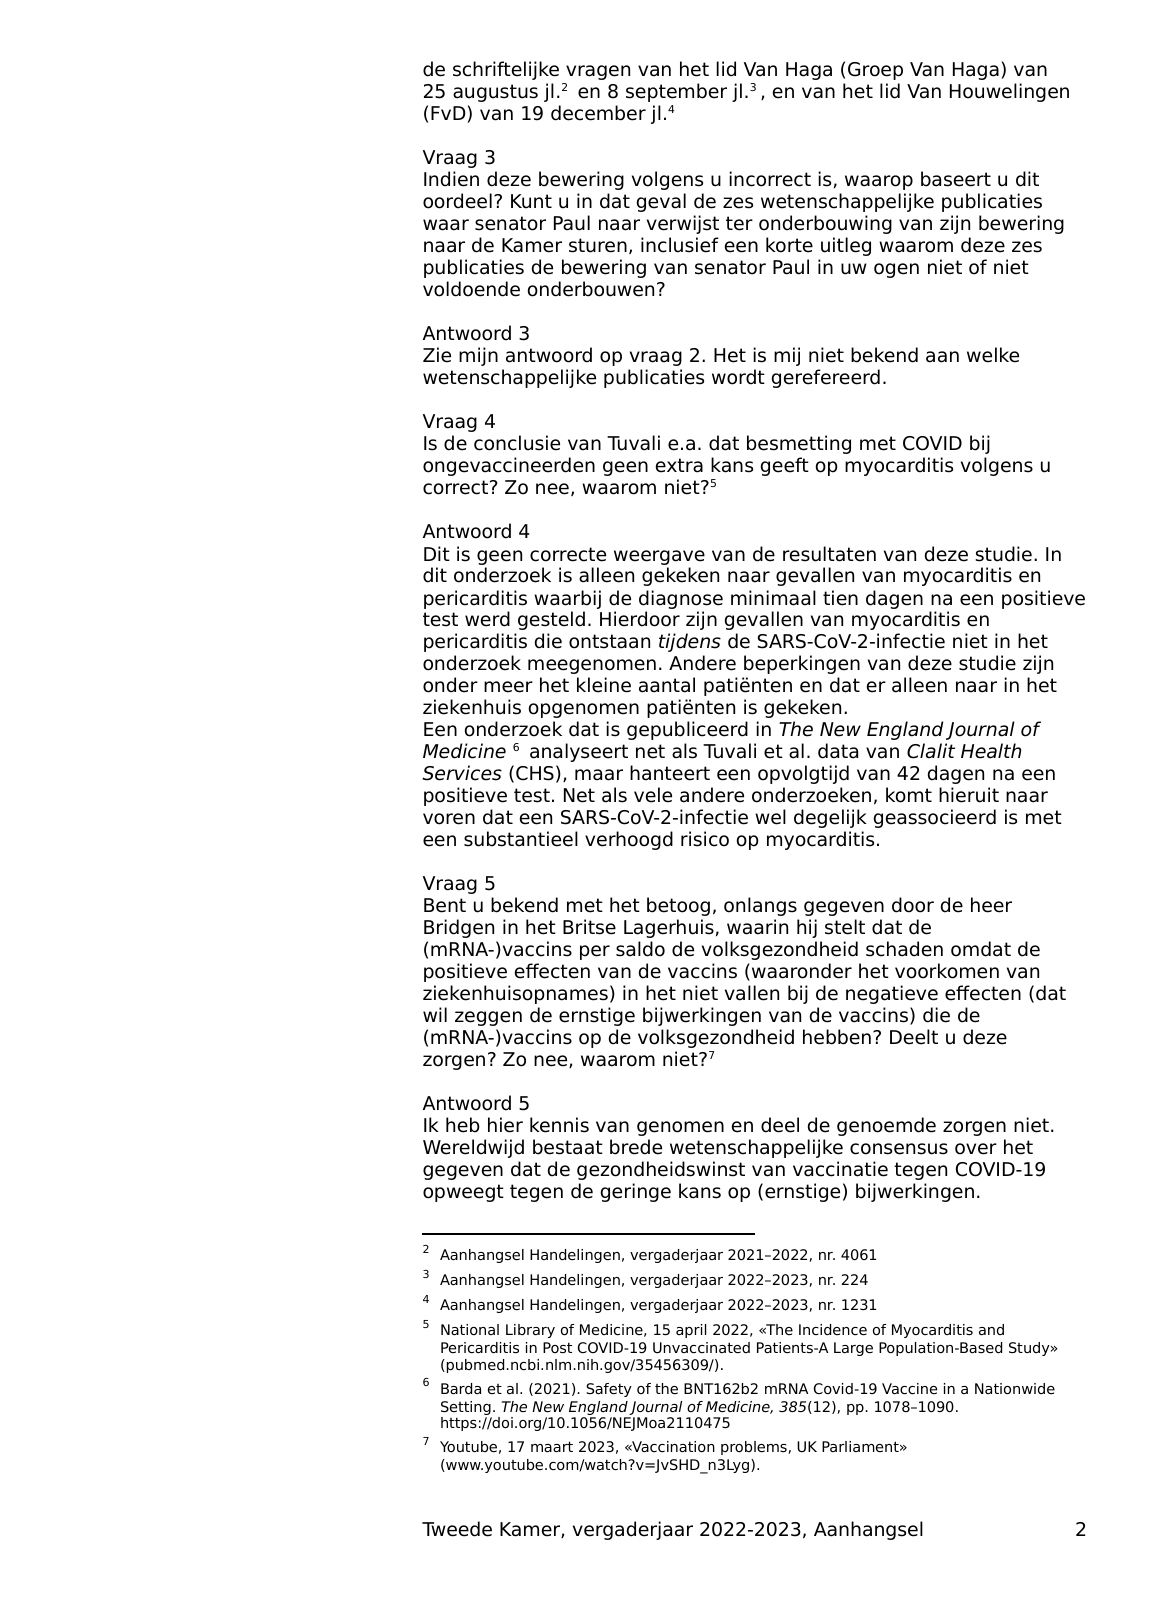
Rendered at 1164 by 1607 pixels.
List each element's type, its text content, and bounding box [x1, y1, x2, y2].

text de schriftelijke vragen van het lid Van Haga (Groep Van Haga) van 25 augustus jl. en 8 september jl., en van het lid Van Houwelingen (FvD) van 19 december jl. [422, 59, 1087, 125]
text Vraag 5 [422, 873, 1087, 895]
text Ik heb hier kennis van genomen en deel de genoemde zorgen niet. Wereldwijd bestaat brede wetenschappelijke consensus over het gegeven dat de gezondheidswinst van vaccinatie tegen COVID-19 opweegt tegen de geringe kans op (ernstige) bijwerkingen. [422, 1115, 1087, 1203]
text Zie mijn antwoord op vraag 2. Het is mij niet bekend aan welke wetenschappelijke publicaties wordt gerefereerd. [422, 345, 1087, 389]
text Bent u bekend met het betoog, onlangs gegeven door de heer Bridgen in het Britse Lagerhuis, waarin hij stelt dat de (mRNA-)vaccins per saldo de volksgezondheid schaden omdat de positieve effecten van de vaccins (waaronder het voorkomen van ziekenhuisopnames) in het niet vallen bij de negatieve effecten (dat wil zeggen de ernstige bijwerkingen van de vaccins) die de (mRNA-)vaccins op de volksgezondheid hebben? Deelt u deze zorgen? Zo nee, waarom niet? [422, 895, 1087, 1071]
text Aanhangsel Handelingen, vergaderjaar 2021–2022, nr. 4061 [422, 1243, 1087, 1265]
text National Library of Medicine, 15 april 2022, «The Incidence of Myocarditis and Pericarditis in Post COVID-19 Unvaccinated Patients-A Large Population-Based Study» (pubmed.ncbi.nlm.nih.gov/35456309/). [422, 1318, 1087, 1374]
text Aanhangsel Handelingen, vergaderjaar 2022–2023, nr. 224 [422, 1268, 1087, 1290]
text Antwoord 3 [422, 323, 1087, 345]
text Antwoord 4 [422, 521, 1087, 543]
text Dit is geen correcte weergave van de resultaten van deze studie. In dit onderzoek is alleen gekeken naar gevallen van myocarditis en pericarditis waarbij de diagnose minimaal tien dagen na een positieve test werd gesteld. Hierdoor zijn gevallen van myocarditis en pericarditis die ontstaan tijdens de SARS-CoV-2-infectie niet in het onderzoek meegenomen. Andere beperkingen van deze studie zijn onder meer het kleine aantal patiënten en dat er alleen naar in het ziekenhuis opgenomen patiënten is gekeken. [422, 543, 1087, 719]
text Vraag 4 [422, 411, 1087, 433]
text Aanhangsel Handelingen, vergaderjaar 2022–2023, nr. 1231 [422, 1293, 1087, 1315]
text Indien deze bewering volgens u incorrect is, waarop baseert u dit oordeel? Kunt u in dat geval de zes wetenschappelijke publicaties waar senator Paul naar verwijst ter onderbouwing van zijn bewering naar de Kamer sturen, inclusief een korte uitleg waarom deze zes publicaties de bewering van senator Paul in uw ogen niet of niet voldoende onderbouwen? [422, 169, 1087, 301]
text Een onderzoek dat is gepubliceerd in The New England Journal of Medicine analyseert net als Tuvali et al. data van Clalit Health Services (CHS), maar hanteert een opvolgtijd van 42 dagen na een positieve test. Net als vele andere onderzoeken, komt hieruit naar voren dat een SARS-CoV-2-infectie wel degelijk geassocieerd is met een substantieel verhoogd risico op myocarditis. [422, 719, 1087, 851]
text Youtube, 17 maart 2023, «Vaccination problems, UK Parliament» (www.youtube.com/watch?v=JvSHD_n3Lyg). [422, 1435, 1087, 1474]
text Vraag 3 [422, 147, 1087, 169]
text Barda et al. (2021). Safety of the BNT162b2 mRNA Covid-19 Vaccine in a Nationwide Setting. The New England Journal of Medicine, 385(12), pp. 1078–1090. https://doi.org/10.1056/NEJMoa2110475 [422, 1377, 1087, 1432]
text Antwoord 5 [422, 1093, 1087, 1115]
text Is de conclusie van Tuvali e.a. dat besmetting met COVID bij ongevaccineerden geen extra kans geeft op myocarditis volgens u correct? Zo nee, waarom niet? [422, 433, 1087, 499]
